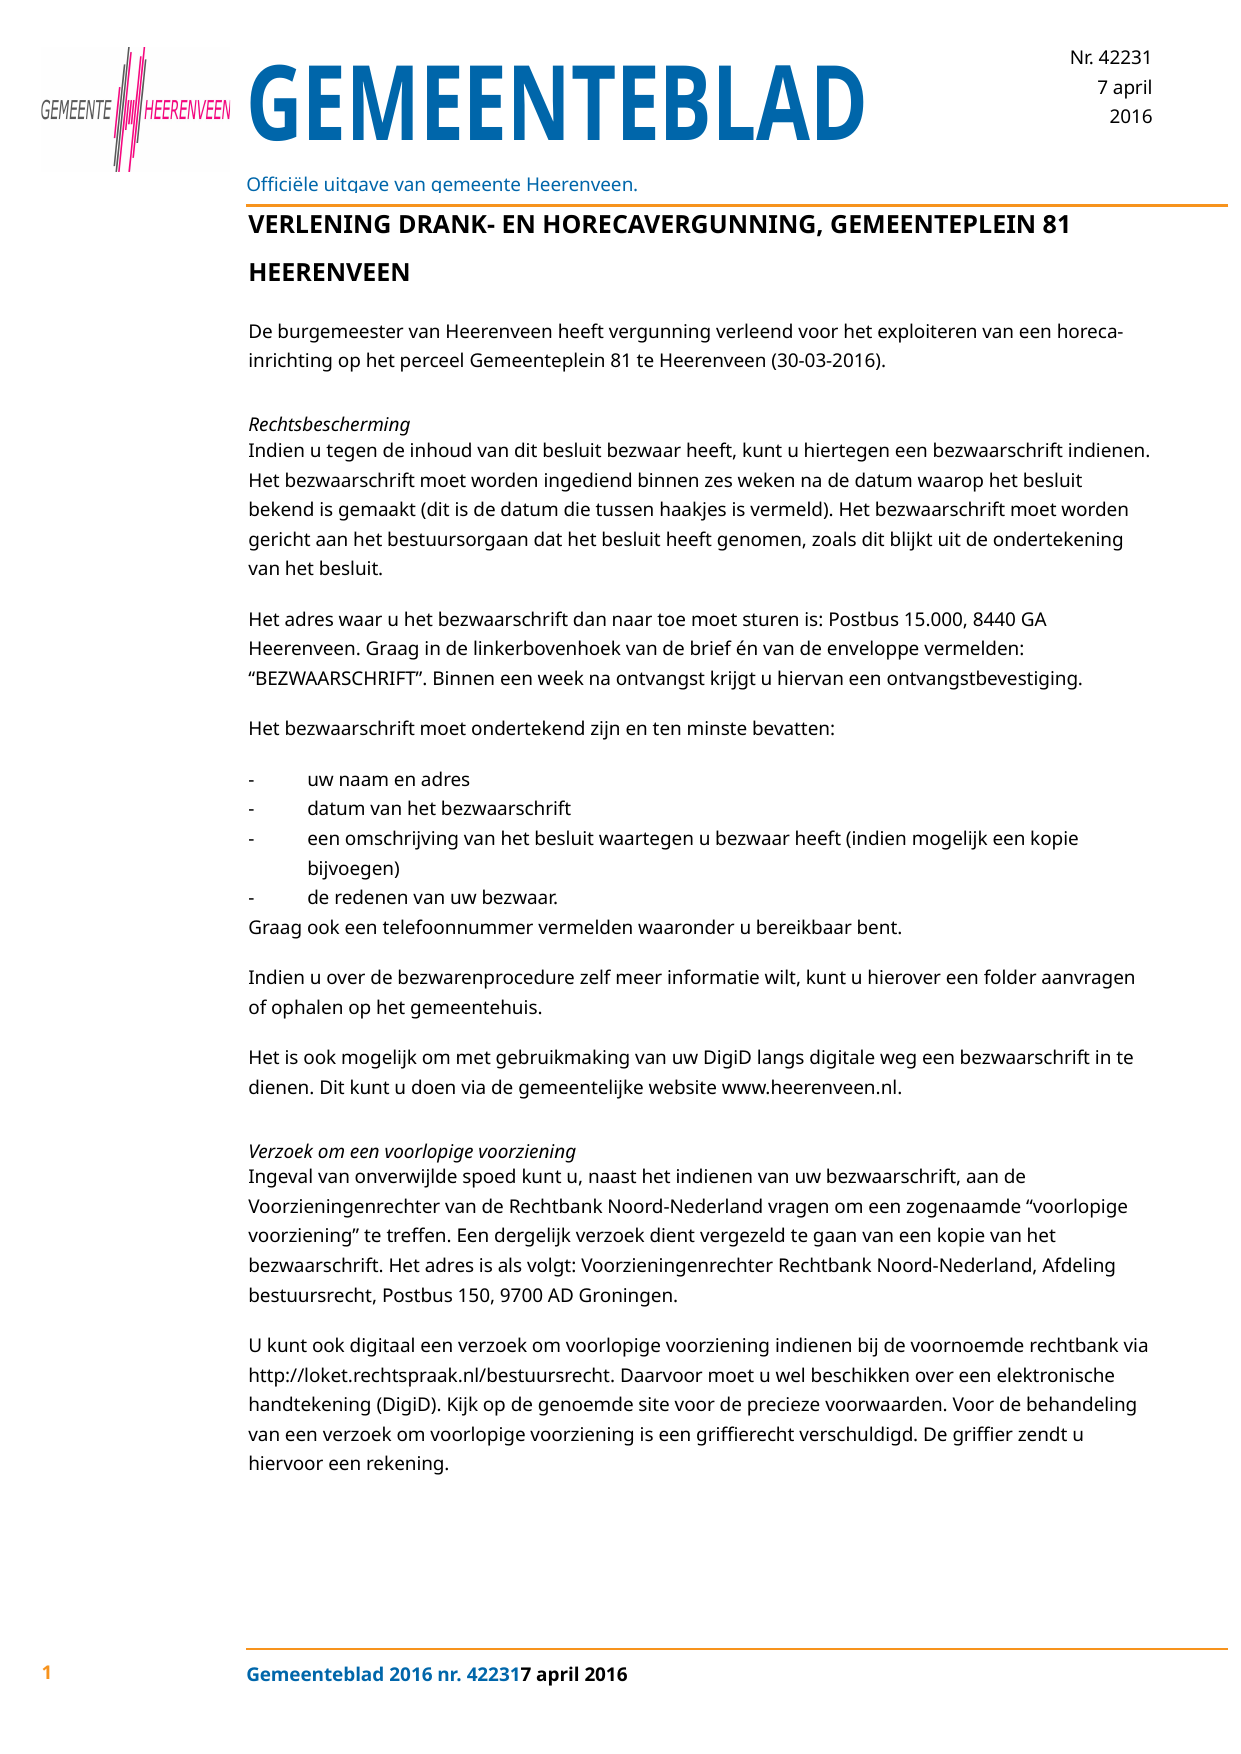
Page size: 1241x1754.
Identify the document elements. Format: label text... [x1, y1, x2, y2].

list de redenen van uw bezwaar. [248, 884, 1152, 910]
text Het bezwaarschrift moet ondertekend zijn en ten minste bevatten: [248, 716, 1152, 741]
text U kunt ook digitaal een verzoek om voorlopige voorziening indienen bij de voornoemde rechtbank via http://loket.rechtspraak.nl/bestuursrecht. Daarvoor moet u wel beschikken over een elektronische handtekening (DigiD). Kijk op de genoemde site voor de precieze voorwaarden. Voor de behandeling van een verzoek om voorlopige voorziening is een griffierecht verschuldigd. De griffier zendt u hiervoor een rekening. [248, 1332, 1152, 1476]
text Ingeval van onverwijlde spoed kunt u, naast het indienen van uw bezwaarschrift, aan de Voorzieningenrechter van de Rechtbank Noord-Nederland vragen om een zogenaamde “voorlopige voorziening” te treffen. Een dergelijk verzoek dient vergezeld te gaan van een kopie van het bezwaarschrift. Het adres is als volgt: Voorzieningenrechter Rechtbank Noord-Nederland, Afdeling bestuursrecht, Postbus 150, 9700 AD Groningen. [248, 1163, 1152, 1308]
text Verzoek om een voorlopige voorziening [248, 1138, 1152, 1163]
picture [41, 47, 231, 172]
text De burgemeester van Heerenveen heeft vergunning verleend voor het exploiteren van een horeca-inrichting op het perceel Gemeenteplein 81 te Heerenveen (30-03-2016). [248, 318, 1152, 373]
text Het adres waar u het bezwaarschrift dan naar toe moet sturen is: Postbus 15.000, 8440 GA Heerenveen. Graag in de linkerbovenhoek van de brief én van de enveloppe vermelden: “BEZWAARSCHRIFT”. Binnen een week na ontvangst krijgt u hiervan een ontvangstbevestiging. [248, 606, 1152, 691]
text Graag ook een telefoonnummer vermelden waaronder u bereikbaar bent. [248, 914, 1152, 939]
text Indien u over de bezwarenprocedure zelf meer informatie wilt, kunt u hierover een folder aanvragen of ophalen op het gemeentehuis. [248, 964, 1152, 1019]
text Het is ook mogelijk om met gebruikmaking van uw DigiD langs digitale weg een bezwaarschrift in te dienen. Dit kunt u doen via de gemeentelijke website www.heerenveen.nl. [248, 1044, 1152, 1099]
text Rechtsbescherming [248, 411, 1152, 437]
list uw naam en adres [248, 766, 1152, 792]
list datum van het bezwaarschrift [248, 796, 1152, 821]
list een omschrijving van het besluit waartegen u bezwaar heeft (indien mogelijk een kopie bijvoegen) [248, 825, 1152, 880]
text VERLENING DRANK- EN HORECAVERGUNNING, GEMEENTEPLEIN 81 HEERENVEEN [248, 207, 1152, 288]
text Indien u tegen de inhoud van dit besluit bezwaar heeft, kunt u hiertegen een bezwaarschrift indienen. Het bezwaarschrift moet worden ingediend binnen zes weken na de datum waarop het besluit bekend is gemaakt (dit is de datum die tussen haakjes is vermeld). Het bezwaarschrift moet worden gericht aan het bestuursorgaan dat het besluit heeft genomen, zoals dit blijkt uit de ondertekening van het besluit. [248, 437, 1152, 581]
